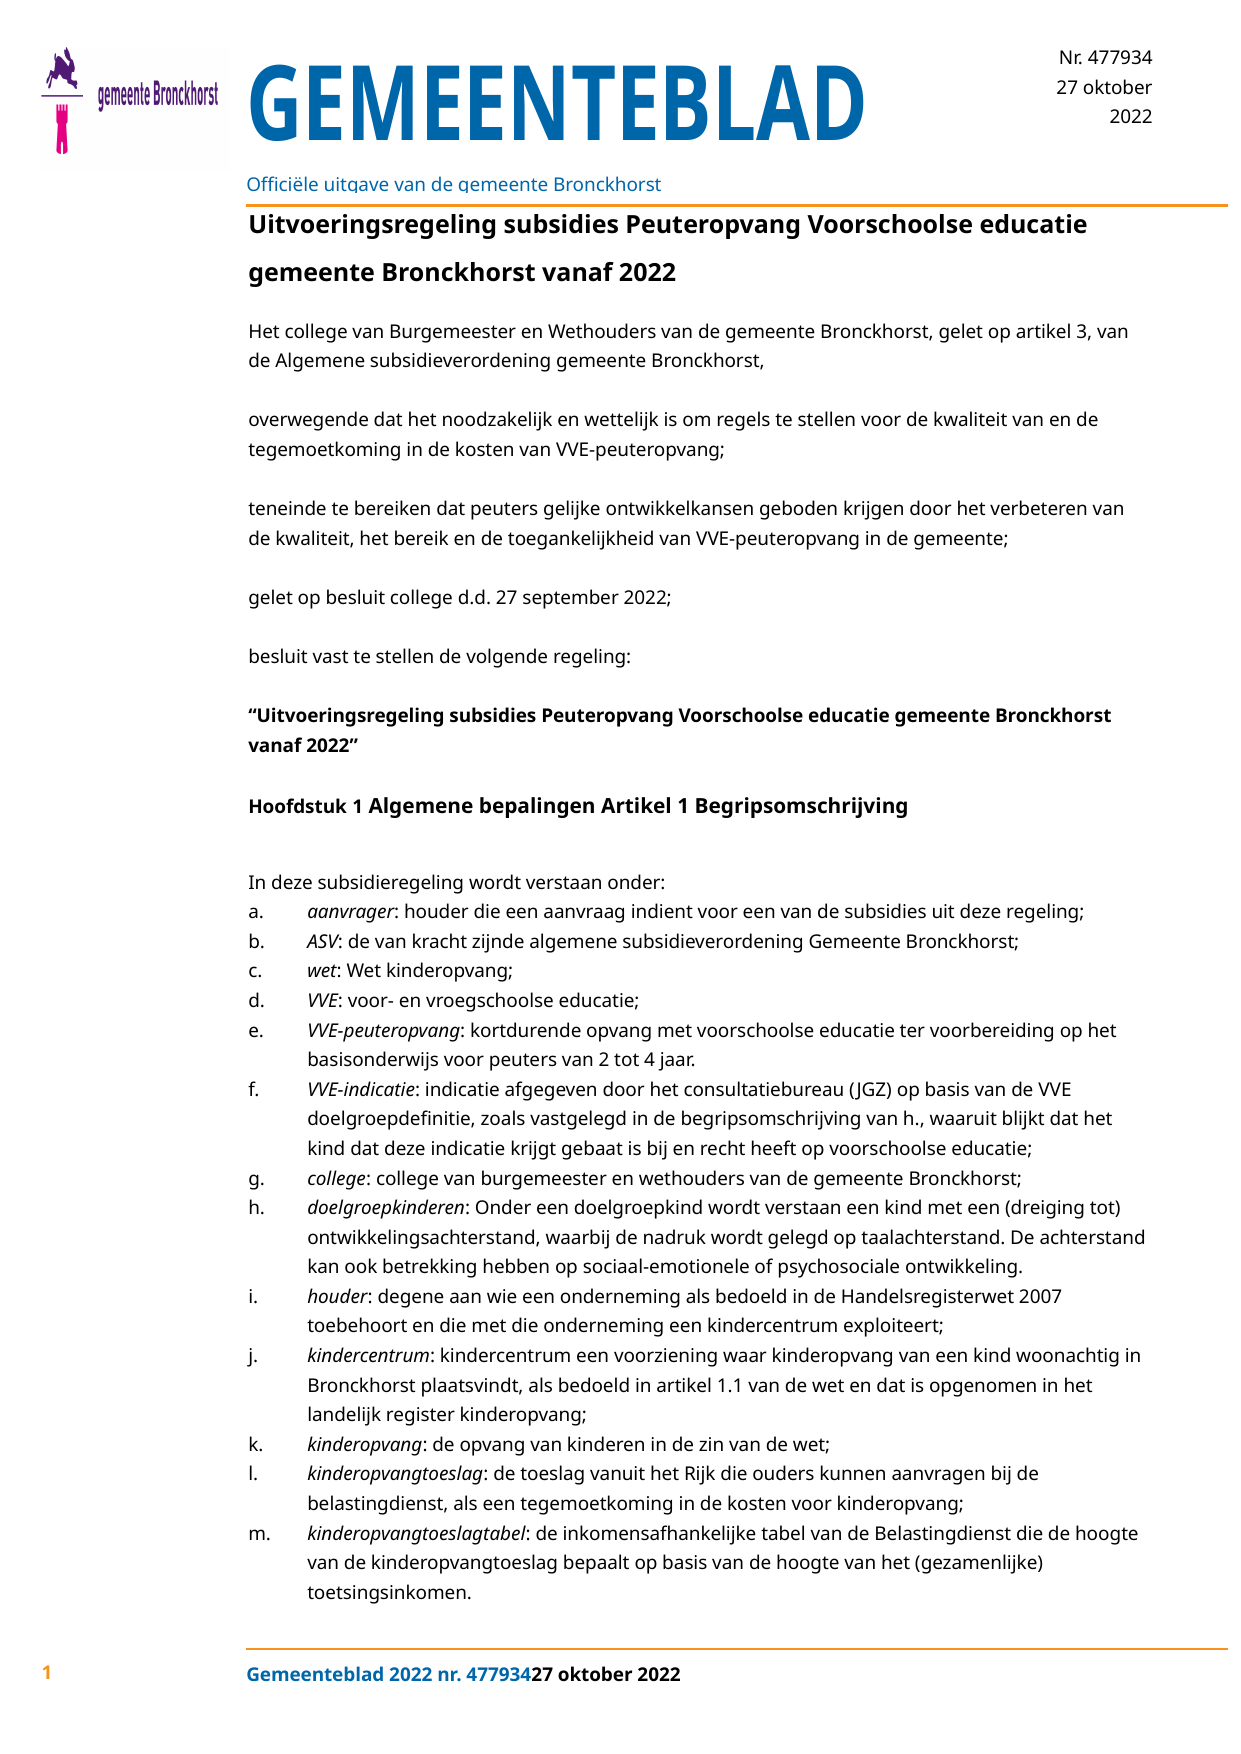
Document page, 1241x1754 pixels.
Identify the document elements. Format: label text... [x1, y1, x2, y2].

list wet: Wet kinderopvang; [248, 958, 1152, 983]
list kinderopvang: de opvang van kinderen in de zin van de wet; [248, 1431, 1152, 1457]
text Het college van Burgemeester en Wethouders van de gemeente Bronckhorst, gelet op artikel 3, van de Algemene subsidieverordening gemeente Bronckhorst, [248, 318, 1152, 373]
text teneinde te bereiken dat peuters gelijke ontwikkelkansen geboden krijgen door het verbeteren van de kwaliteit, het bereik en de toegankelijkheid van VVE-peuteropvang in de gemeente; [248, 495, 1152, 551]
list doelgroepkinderen: Onder een doelgroepkind wordt verstaan een kind met een (dreiging tot) ontwikkelingsachterstand, waarbij de nadruk wordt gelegd op taalachterstand. De achterstand kan ook betrekking hebben op sociaal-emotionele of psychosociale ontwikkeling. [248, 1194, 1152, 1279]
list kinderopvangtoeslagtabel: de inkomensafhankelijke tabel van de Belastingdienst die de hoogte van de kinderopvangtoeslag bepaalt op basis van de hoogte van het (gezamenlijke) toetsingsinkomen. [248, 1520, 1152, 1605]
text Hoofdstuk 1 Algemene bepalingen Artikel 1 Begripsomschrijving [248, 791, 1152, 820]
text besluit vast te stellen de volgende regeling: [248, 643, 1152, 669]
list aanvrager: houder die een aanvraag indient voor een van de subsidies uit deze regeling; [248, 898, 1152, 924]
list VVE-peuteropvang: kortdurende opvang met voorschoolse educatie ter voorbereiding op het basisonderwijs voor peuters van 2 tot 4 jaar. [248, 1017, 1152, 1072]
list college: college van burgemeester en wethouders van de gemeente Bronckhorst; [248, 1165, 1152, 1191]
list VVE-indicatie: indicatie afgegeven door het consultatiebureau (JGZ) op basis van de VVE doelgroepdefinitie, zoals vastgelegd in de begripsomschrijving van h., waaruit blijkt dat het kind dat deze indicatie krijgt gebaat is bij en recht heeft op voorschoolse educatie; [248, 1076, 1152, 1161]
text Uitvoeringsregeling subsidies Peuteropvang Voorschoolse educatie gemeente Bronckhorst vanaf 2022 [248, 207, 1152, 288]
text “Uitvoeringsregeling subsidies Peuteropvang Voorschoolse educatie gemeente Bronckhorst vanaf 2022” [248, 702, 1152, 758]
list houder: degene aan wie een onderneming als bedoeld in de Handelsregisterwet 2007 toebehoort en die met die onderneming een kindercentrum exploiteert; [248, 1283, 1152, 1338]
list kindercentrum: kindercentrum een voorziening waar kinderopvang van een kind woonachtig in Bronckhorst plaatsvindt, als bedoeld in artikel 1.1 van de wet en dat is opgenomen in het landelijk register kinderopvang; [248, 1342, 1152, 1427]
text overwegende dat het noodzakelijk en wettelijk is om regels te stellen voor de kwaliteit van en de tegemoetkoming in de kosten van VVE-peuteropvang; [248, 407, 1152, 462]
list VVE: voor- en vroegschoolse educatie; [248, 987, 1152, 1013]
list kinderopvangtoeslag: de toeslag vanuit het Rijk die ouders kunnen aanvragen bij de belastingdienst, als een tegemoetkoming in de kosten voor kinderopvang; [248, 1461, 1152, 1516]
list ASV: de van kracht zijnde algemene subsidieverordening Gemeente Bronckhorst; [248, 928, 1152, 954]
text gelet op besluit college d.d. 27 september 2022; [248, 584, 1152, 610]
text In deze subsidieregeling wordt verstaan onder: [248, 869, 1152, 895]
picture [41, 47, 231, 172]
